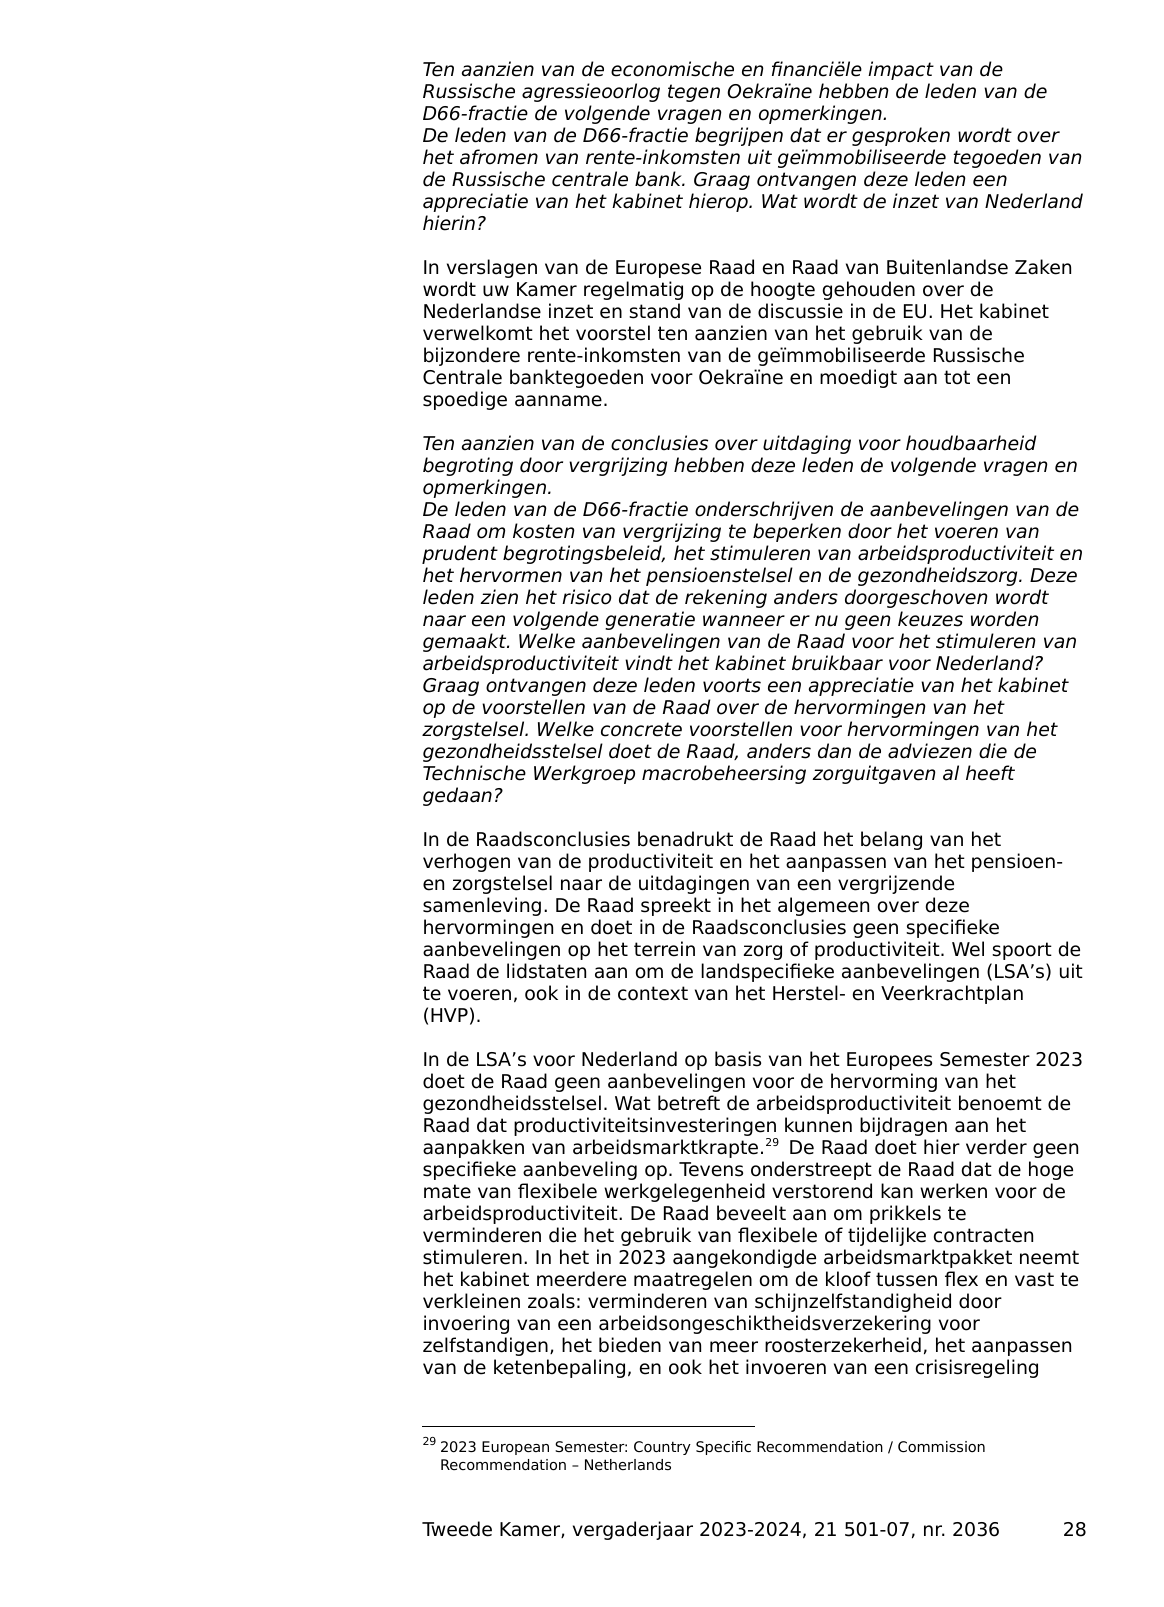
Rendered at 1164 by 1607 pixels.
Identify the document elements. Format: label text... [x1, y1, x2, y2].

text In de LSA’s voor Nederland op basis van het Europees Semester 2023 doet de Raad geen aanbevelingen voor de hervorming van het gezondheidsstelsel. Wat betreft de arbeidsproductiviteit benoemt de Raad dat productiviteitsinvesteringen kunnen bijdragen aan het aanpakken van arbeidsmarktkrapte. De Raad doet hier verder geen specifieke aanbeveling op. Tevens onderstreept de Raad dat de hoge mate van flexibele werkgelegenheid verstorend kan werken voor de arbeidsproductiviteit. De Raad beveelt aan om prikkels te verminderen die het gebruik van flexibele of tijdelijke contracten stimuleren. In het in 2023 aangekondigde arbeidsmarktpakket neemt het kabinet meerdere maatregelen om de kloof tussen flex en vast te verkleinen zoals: verminderen van schijnzelfstandigheid door invoering van een arbeidsongeschiktheidsverzekering voor zelfstandigen, het bieden van meer roosterzekerheid, het aanpassen van de ketenbepaling, en ook het invoeren van een crisisregeling [422, 1049, 1087, 1379]
text De leden van de D66-fractie begrijpen dat er gesproken wordt over het afromen van rente-inkomsten uit geïmmobiliseerde tegoeden van de Russische centrale bank. Graag ontvangen deze leden een appreciatie van het kabinet hierop. Wat wordt de inzet van Nederland hierin? [422, 125, 1087, 235]
text Graag ontvangen deze leden voorts een appreciatie van het kabinet op de voorstellen van de Raad over de hervormingen van het zorgstelsel. Welke concrete voorstellen voor hervormingen van het gezondheidsstelsel doet de Raad, anders dan de adviezen die de Technische Werkgroep macrobeheersing zorguitgaven al heeft gedaan? [422, 675, 1087, 807]
text 2023 European Semester: Country Specific Recommendation / Commission Recommendation – Netherlands [422, 1435, 1087, 1474]
text In verslagen van de Europese Raad en Raad van Buitenlandse Zaken wordt uw Kamer regelmatig op de hoogte gehouden over de Nederlandse inzet en stand van de discussie in de EU. Het kabinet verwelkomt het voorstel ten aanzien van het gebruik van de bijzondere rente-inkomsten van de geïmmobiliseerde Russische Centrale banktegoeden voor Oekraïne en moedigt aan tot een spoedige aanname. [422, 257, 1087, 411]
text Ten aanzien van de economische en financiële impact van de Russische agressieoorlog tegen Oekraïne hebben de leden van de D66-fractie de volgende vragen en opmerkingen. [422, 59, 1087, 125]
text Ten aanzien van de conclusies over uitdaging voor houdbaarheid begroting door vergrijzing hebben deze leden de volgende vragen en opmerkingen. [422, 433, 1087, 499]
text De leden van de D66-fractie onderschrijven de aanbevelingen van de Raad om kosten van vergrijzing te beperken door het voeren van prudent begrotingsbeleid, het stimuleren van arbeidsproductiviteit en het hervormen van het pensioenstelsel en de gezondheidszorg. Deze leden zien het risico dat de rekening anders doorgeschoven wordt naar een volgende generatie wanneer er nu geen keuzes worden gemaakt. Welke aanbevelingen van de Raad voor het stimuleren van arbeidsproductiviteit vindt het kabinet bruikbaar voor Nederland? [422, 499, 1087, 675]
text In de Raadsconclusies benadrukt de Raad het belang van het verhogen van de productiviteit en het aanpassen van het pensioen- en zorgstelsel naar de uitdagingen van een vergrijzende samenleving. De Raad spreekt in het algemeen over deze hervormingen en doet in de Raadsconclusies geen specifieke aanbevelingen op het terrein van zorg of productiviteit. Wel spoort de Raad de lidstaten aan om de landspecifieke aanbevelingen (LSA’s) uit te voeren, ook in de context van het Herstel- en Veerkrachtplan (HVP). [422, 829, 1087, 1027]
